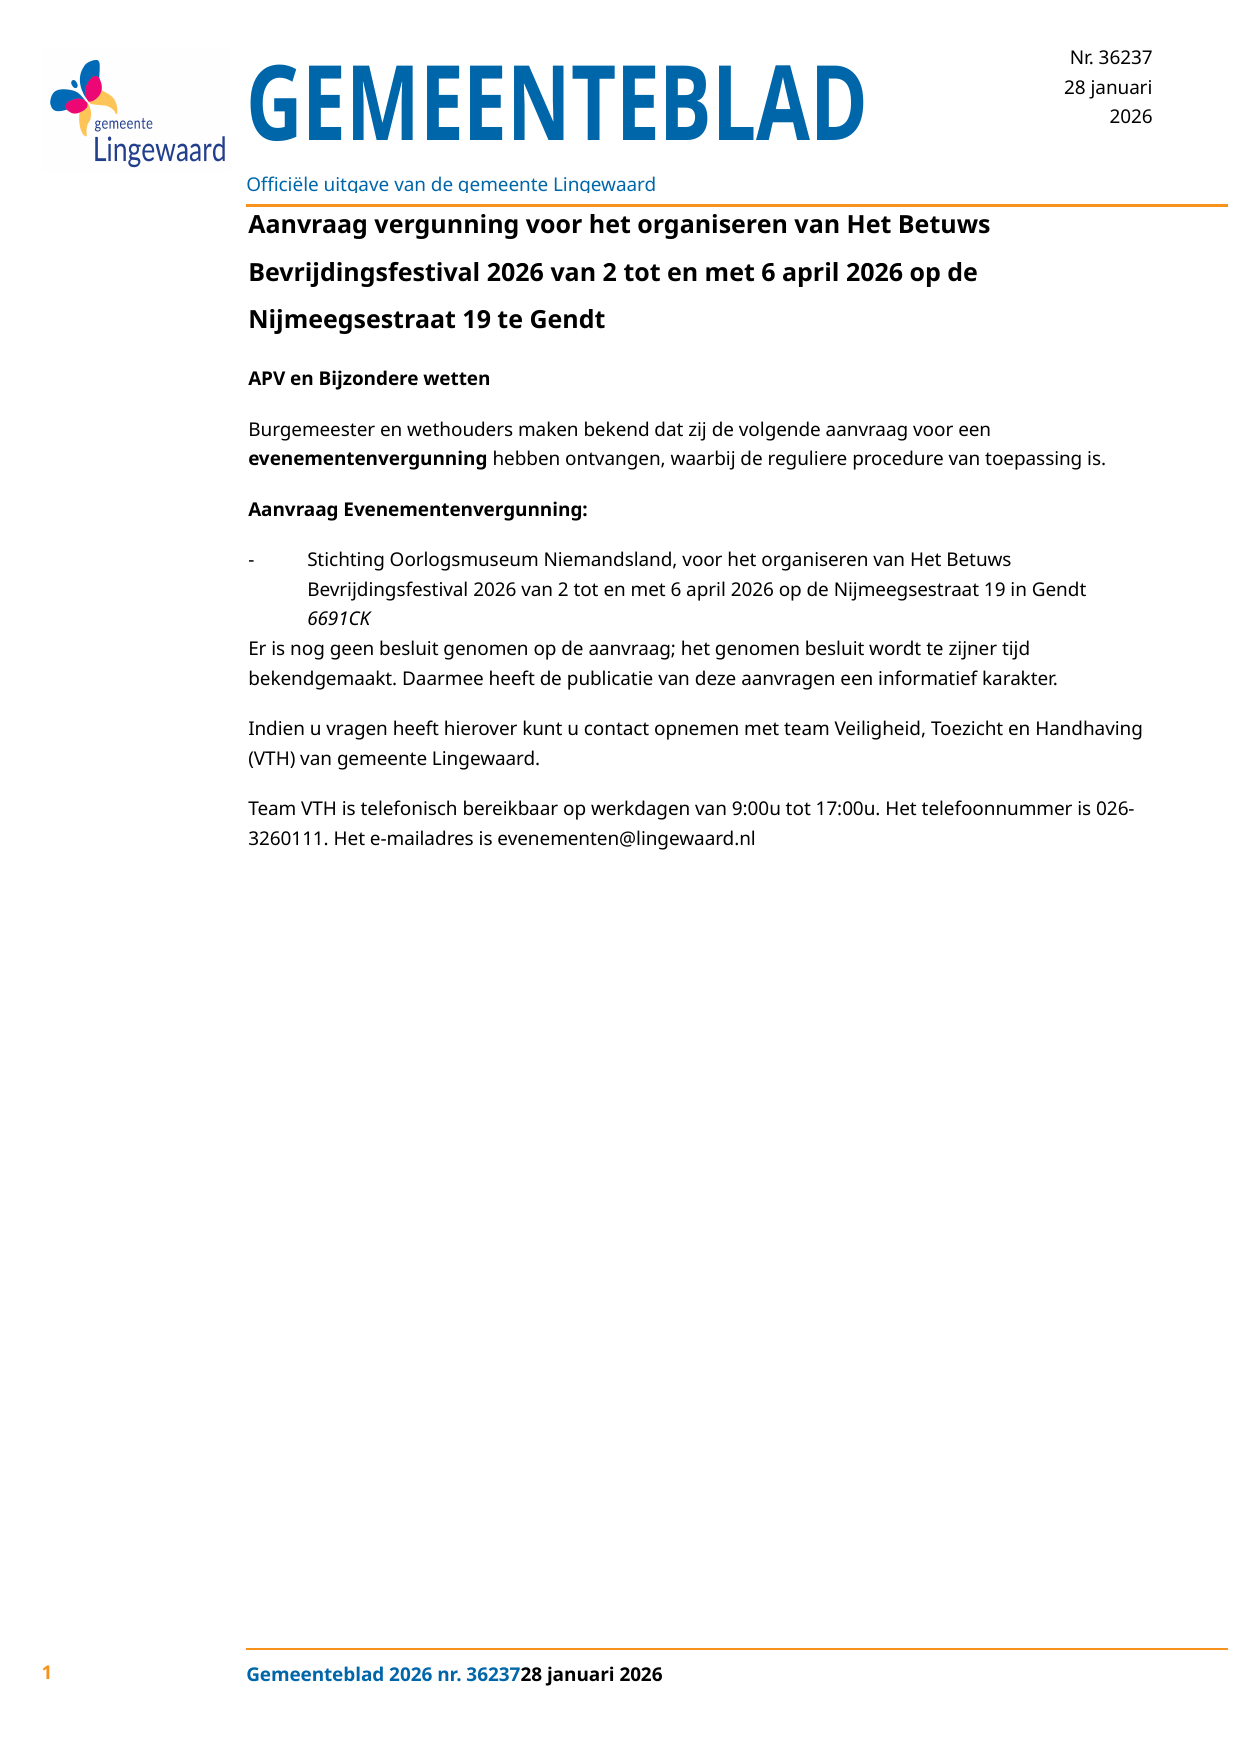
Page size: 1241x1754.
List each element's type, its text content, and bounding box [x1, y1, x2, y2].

text Er is nog geen besluit genomen op de aanvraag; het genomen besluit wordt te zijner tijd bekendgemaakt. Daarmee heeft de publicatie van deze aanvragen een informatief karakter. [248, 635, 1152, 690]
text Burgemeester en wethouders maken bekend dat zij de volgende aanvraag voor een evenementenvergunning hebben ontvangen, waarbij de reguliere procedure van toepassing is. [248, 416, 1152, 471]
text Aanvraag vergunning voor het organiseren van Het Betuws Bevrijdingsfestival 2026 van 2 tot en met 6 april 2026 op de Nijmeegsestraat 19 te Gendt [248, 207, 1152, 336]
text Indien u vragen heeft hierover kunt u contact opnemen met team Veiligheid, Toezicht en Handhaving (VTH) van gemeente Lingewaard. [248, 715, 1152, 770]
text Aanvraag Evenementenvergunning: [248, 496, 1152, 522]
text Team VTH is telefonisch bereikbaar op werkdagen van 9:00u tot 17:00u. Het telefoonnummer is 026-3260111. Het e-mailadres is evenementen@lingewaard.nl [248, 795, 1152, 850]
text APV en Bijzondere wetten [248, 366, 1152, 391]
list Stichting Oorlogsmuseum Niemandsland, voor het organiseren van Het Betuws Bevrijdingsfestival 2026 van 2 tot en met 6 april 2026 op de Nijmeegsestraat 19 in Gendt 6691CK [248, 546, 1152, 631]
picture [41, 47, 231, 172]
